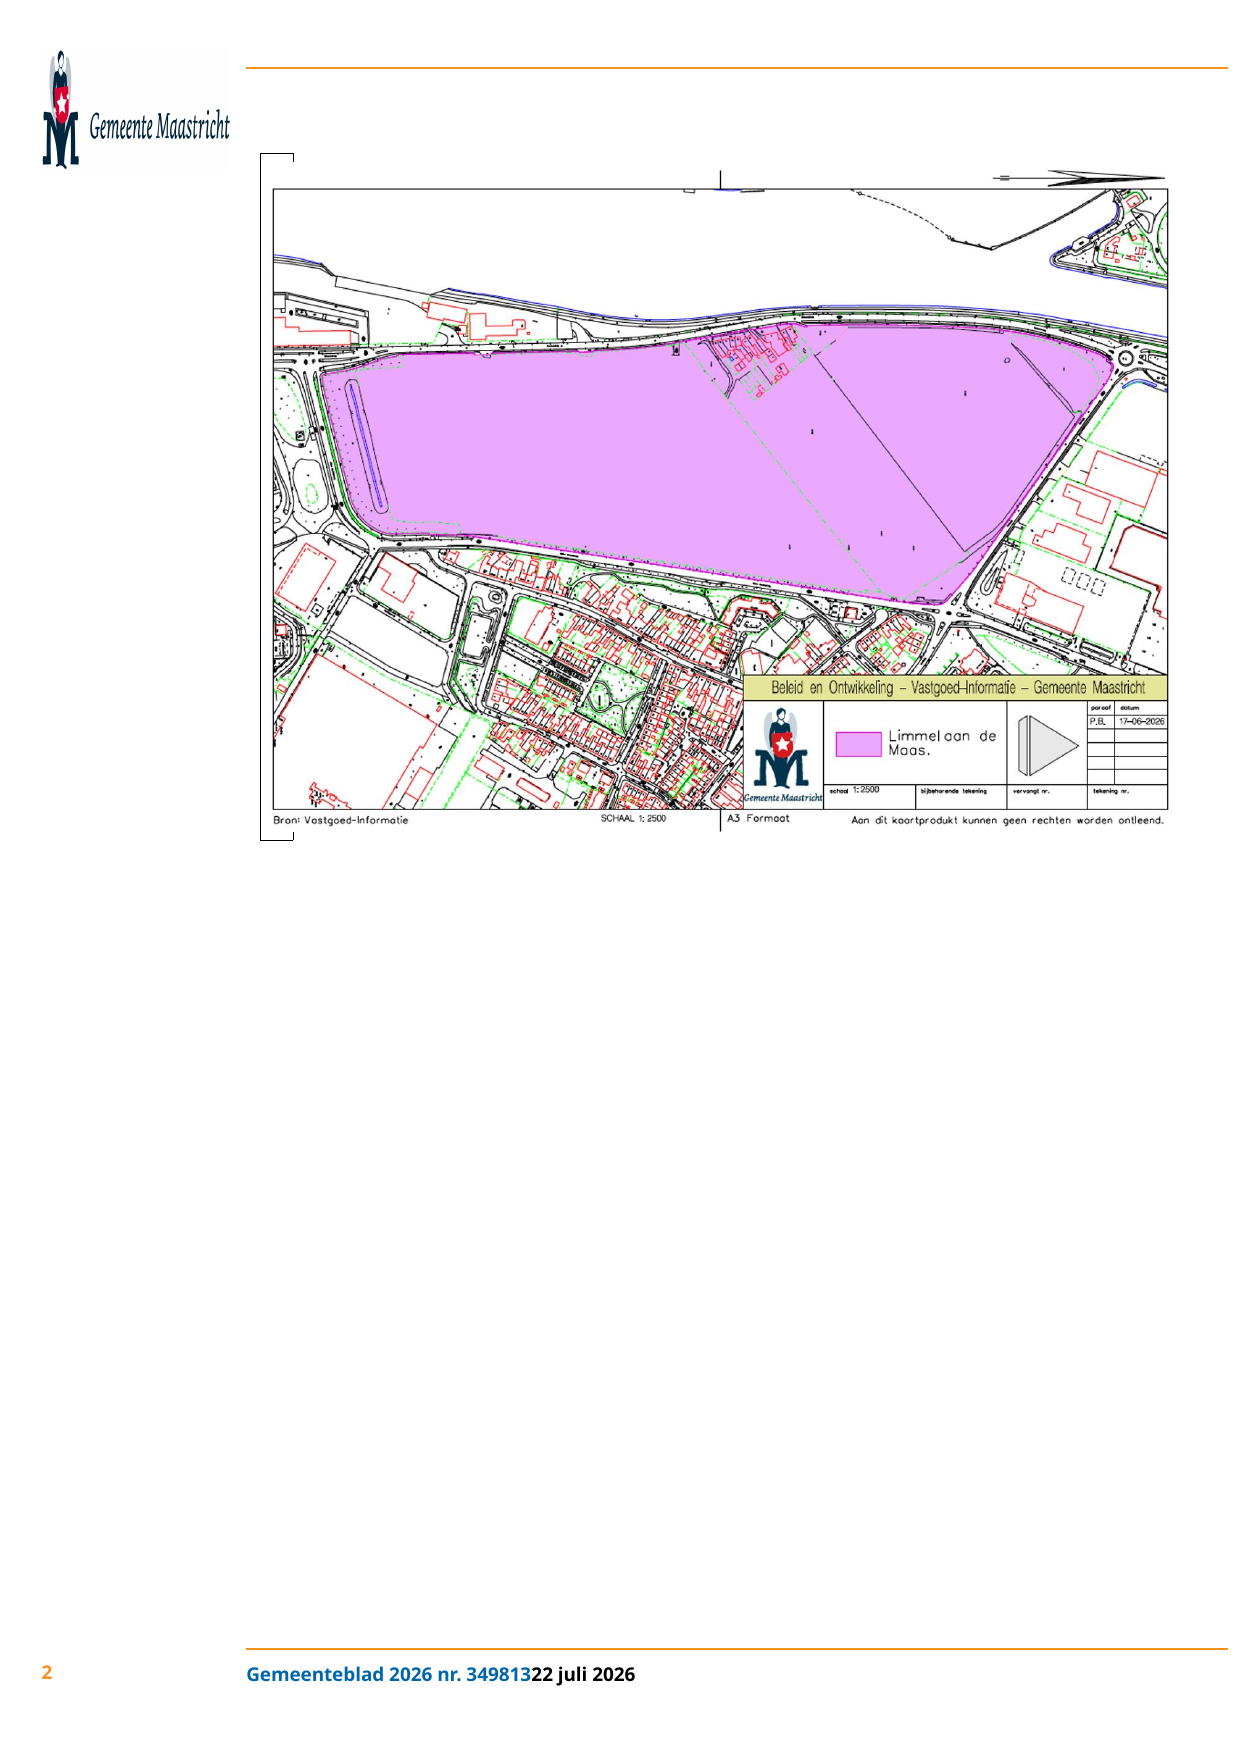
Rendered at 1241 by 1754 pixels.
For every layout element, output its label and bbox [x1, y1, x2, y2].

picture [268, 162, 1173, 832]
picture [41, 47, 231, 172]
